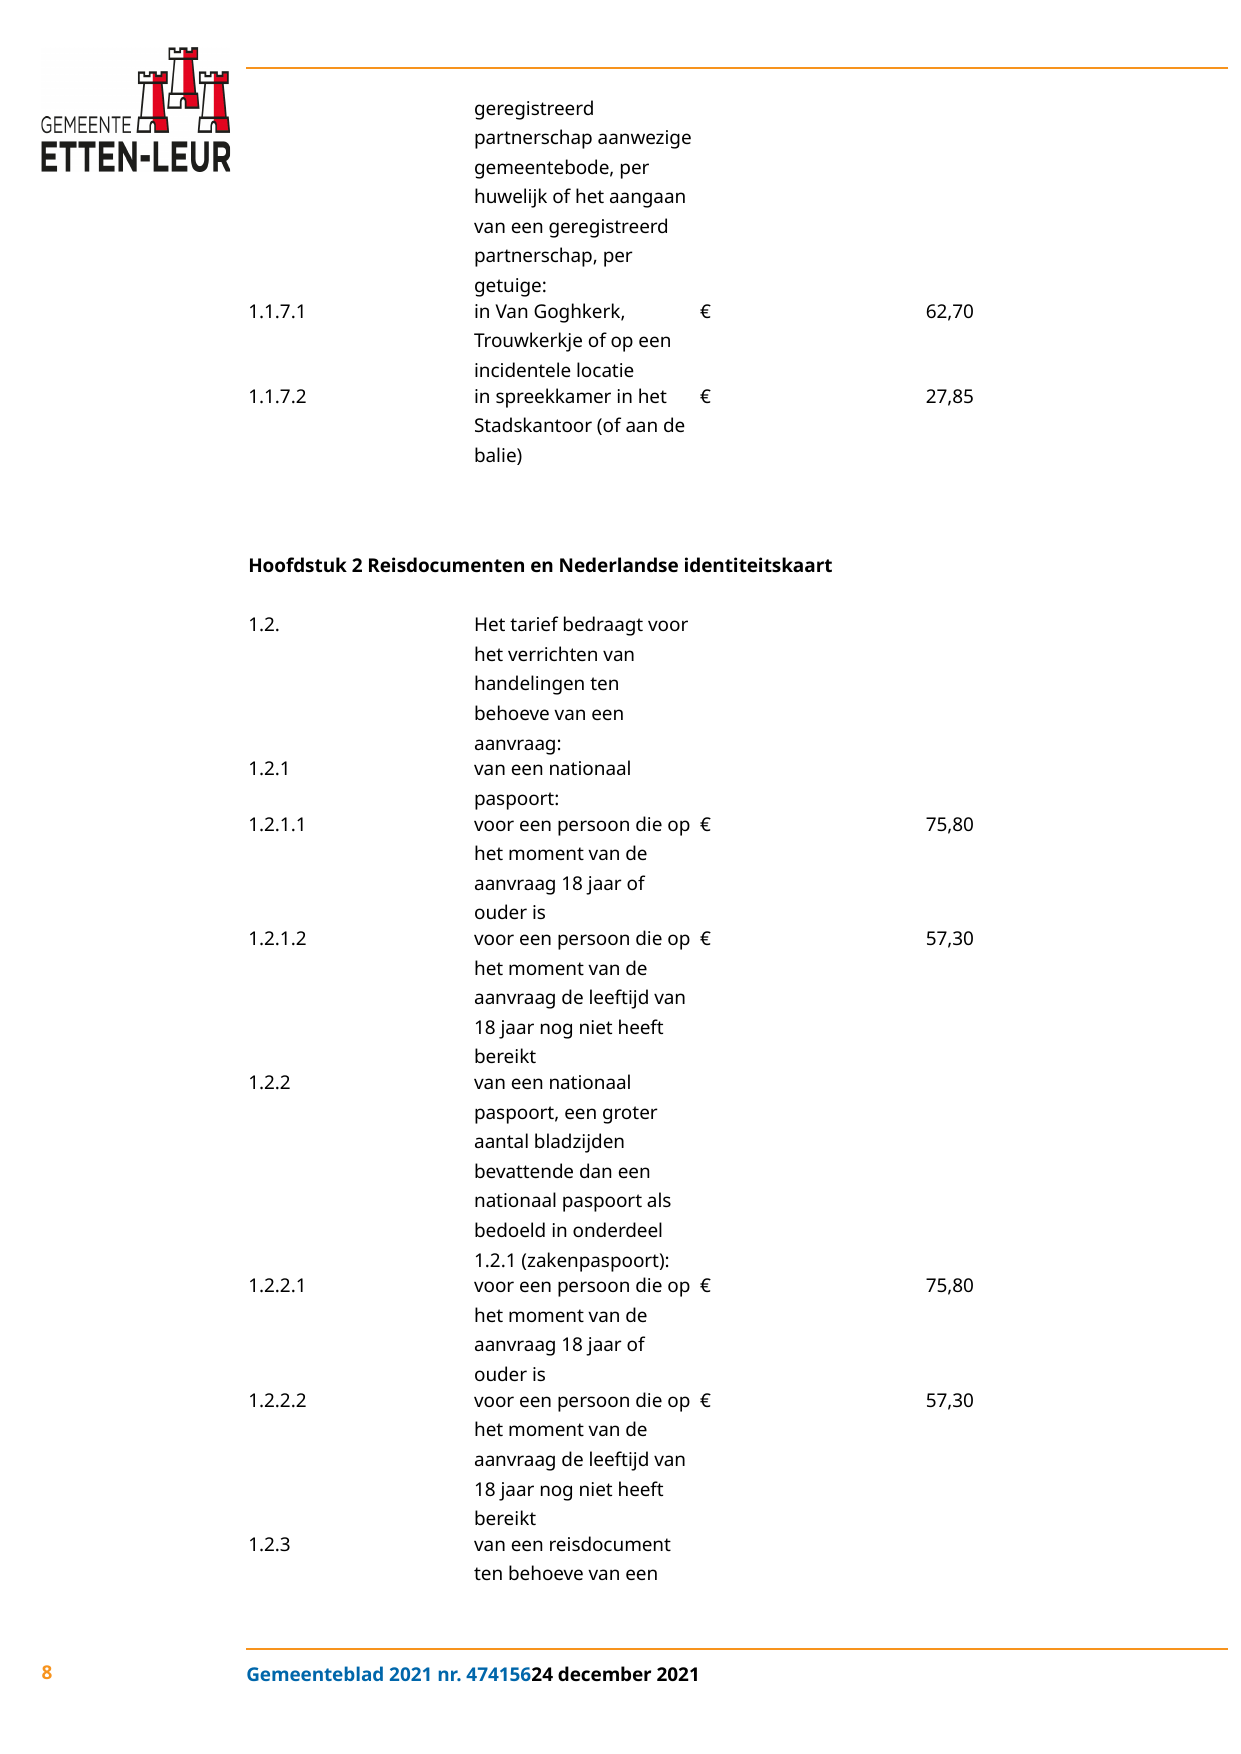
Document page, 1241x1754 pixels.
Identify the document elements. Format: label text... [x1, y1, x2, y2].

table_cell [248, 95, 474, 298]
table_cell in Van Goghkerk, Trouwkerkje of op een incidentele locatie [474, 298, 700, 383]
table_cell [474, 494, 700, 519]
table_cell [700, 1069, 926, 1272]
table_cell 57,30 [926, 925, 1152, 1069]
table_cell [248, 494, 474, 519]
text Hoofdstuk 2 Reisdocumenten en Nederlandse identiteitskaart [248, 552, 1152, 578]
table_cell € [700, 1273, 926, 1387]
table_cell 75,80 [926, 1273, 1152, 1387]
table_cell [926, 1531, 1152, 1586]
table_cell [700, 95, 926, 298]
table_cell 57,30 [926, 1387, 1152, 1531]
table_cell 1.2.1.2 [248, 925, 474, 1069]
table_cell in spreekkamer in het Stadskantoor (of aan de balie) [474, 383, 700, 468]
table_cell 62,70 [926, 298, 1152, 383]
table_cell [700, 1531, 926, 1586]
table_header Het tarief bedraagt voor het verrichten van handelingen ten behoeve van een aanvraag: [474, 611, 700, 755]
table_header 1.2. [248, 611, 474, 755]
table_header [926, 611, 1152, 755]
table_cell [926, 1069, 1152, 1272]
table_cell voor een persoon die op het moment van de aanvraag de leeftijd van 18 jaar nog niet heeft bereikt [474, 925, 700, 1069]
table_cell [700, 468, 926, 493]
table_cell [926, 755, 1152, 811]
table_cell 75,80 [926, 811, 1152, 925]
table_cell € [700, 1387, 926, 1531]
table_cell voor een persoon die op het moment van de aanvraag 18 jaar of ouder is [474, 1273, 700, 1387]
table_cell 1.1.7.1 [248, 298, 474, 383]
table_header [700, 611, 926, 755]
table_cell van een nationaal paspoort, een groter aantal bladzijden bevattende dan een nationaal paspoort als bedoeld in onderdeel 1.2.1 (zakenpaspoort): [474, 1069, 700, 1272]
table_cell [926, 468, 1152, 493]
table_cell 1.2.1 [248, 755, 474, 811]
table_cell [926, 95, 1152, 298]
table_cell 1.2.2.1 [248, 1273, 474, 1387]
table_cell 1.2.2.2 [248, 1387, 474, 1531]
table_cell 1.2.2 [248, 1069, 474, 1272]
picture [41, 47, 231, 172]
table_cell van een reisdocument ten behoeve van een [474, 1531, 700, 1586]
table_cell € [700, 925, 926, 1069]
table_cell € [700, 383, 926, 468]
table_cell [474, 468, 700, 493]
table_cell 1.2.1.1 [248, 811, 474, 925]
table_cell [700, 755, 926, 811]
table_cell 1.1.7.2 [248, 383, 474, 468]
table_cell € [700, 811, 926, 925]
table_cell [700, 494, 926, 519]
table_cell 27,85 [926, 383, 1152, 468]
table_cell voor een persoon die op het moment van de aanvraag de leeftijd van 18 jaar nog niet heeft bereikt [474, 1387, 700, 1531]
table_cell € [700, 298, 926, 383]
table_cell [926, 494, 1152, 519]
table_cell van een nationaal paspoort: [474, 755, 700, 811]
table_cell geregistreerd partnerschap aanwezige gemeentebode, per huwelijk of het aangaan van een geregistreerd partnerschap, per getuige: [474, 95, 700, 298]
table_cell voor een persoon die op het moment van de aanvraag 18 jaar of ouder is [474, 811, 700, 925]
table_cell [248, 468, 474, 493]
table_cell 1.2.3 [248, 1531, 474, 1586]
